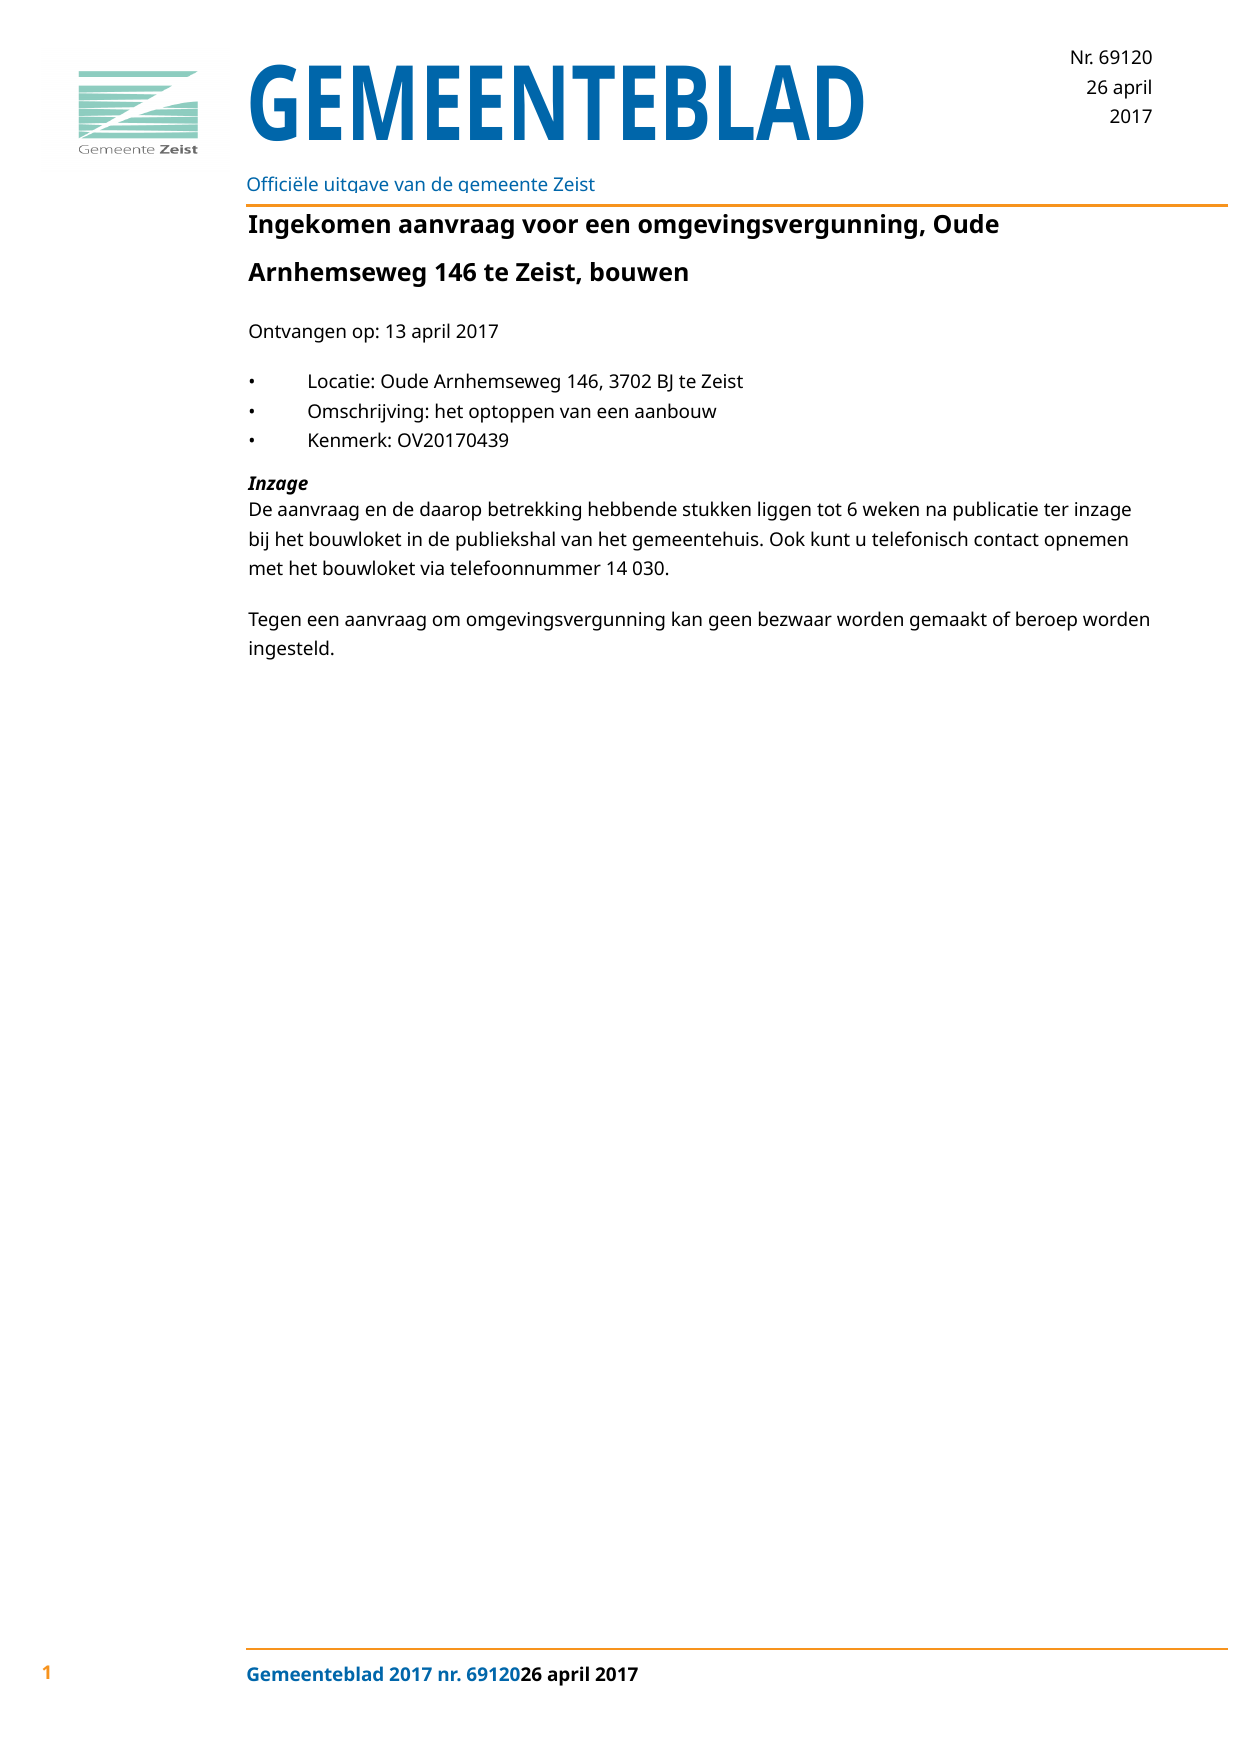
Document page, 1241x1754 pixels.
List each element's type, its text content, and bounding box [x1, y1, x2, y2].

list Omschrijving: het optoppen van een aanbouw [248, 398, 1152, 424]
text Tegen een aanvraag om omgevingsvergunning kan geen bezwaar worden gemaakt of beroep worden ingesteld. [248, 606, 1152, 661]
list Locatie: Oude Arnhemseweg 146, 3702 BJ te Zeist [248, 368, 1152, 394]
text Ingekomen aanvraag voor een omgevingsvergunning, Oude Arnhemseweg 146 te Zeist, bouwen [248, 207, 1152, 288]
text Ontvangen op: 13 april 2017 [248, 318, 1152, 344]
text Inzage [248, 471, 1152, 496]
picture [41, 47, 231, 172]
list Kenmerk: OV20170439 [248, 427, 1152, 453]
text De aanvraag en de daarop betrekking hebbende stukken liggen tot 6 weken na publicatie ter inzage bij het bouwloket in de publiekshal van het gemeentehuis. Ook kunt u telefonisch contact opnemen met het bouwloket via telefoonnummer 14 030. [248, 496, 1152, 581]
